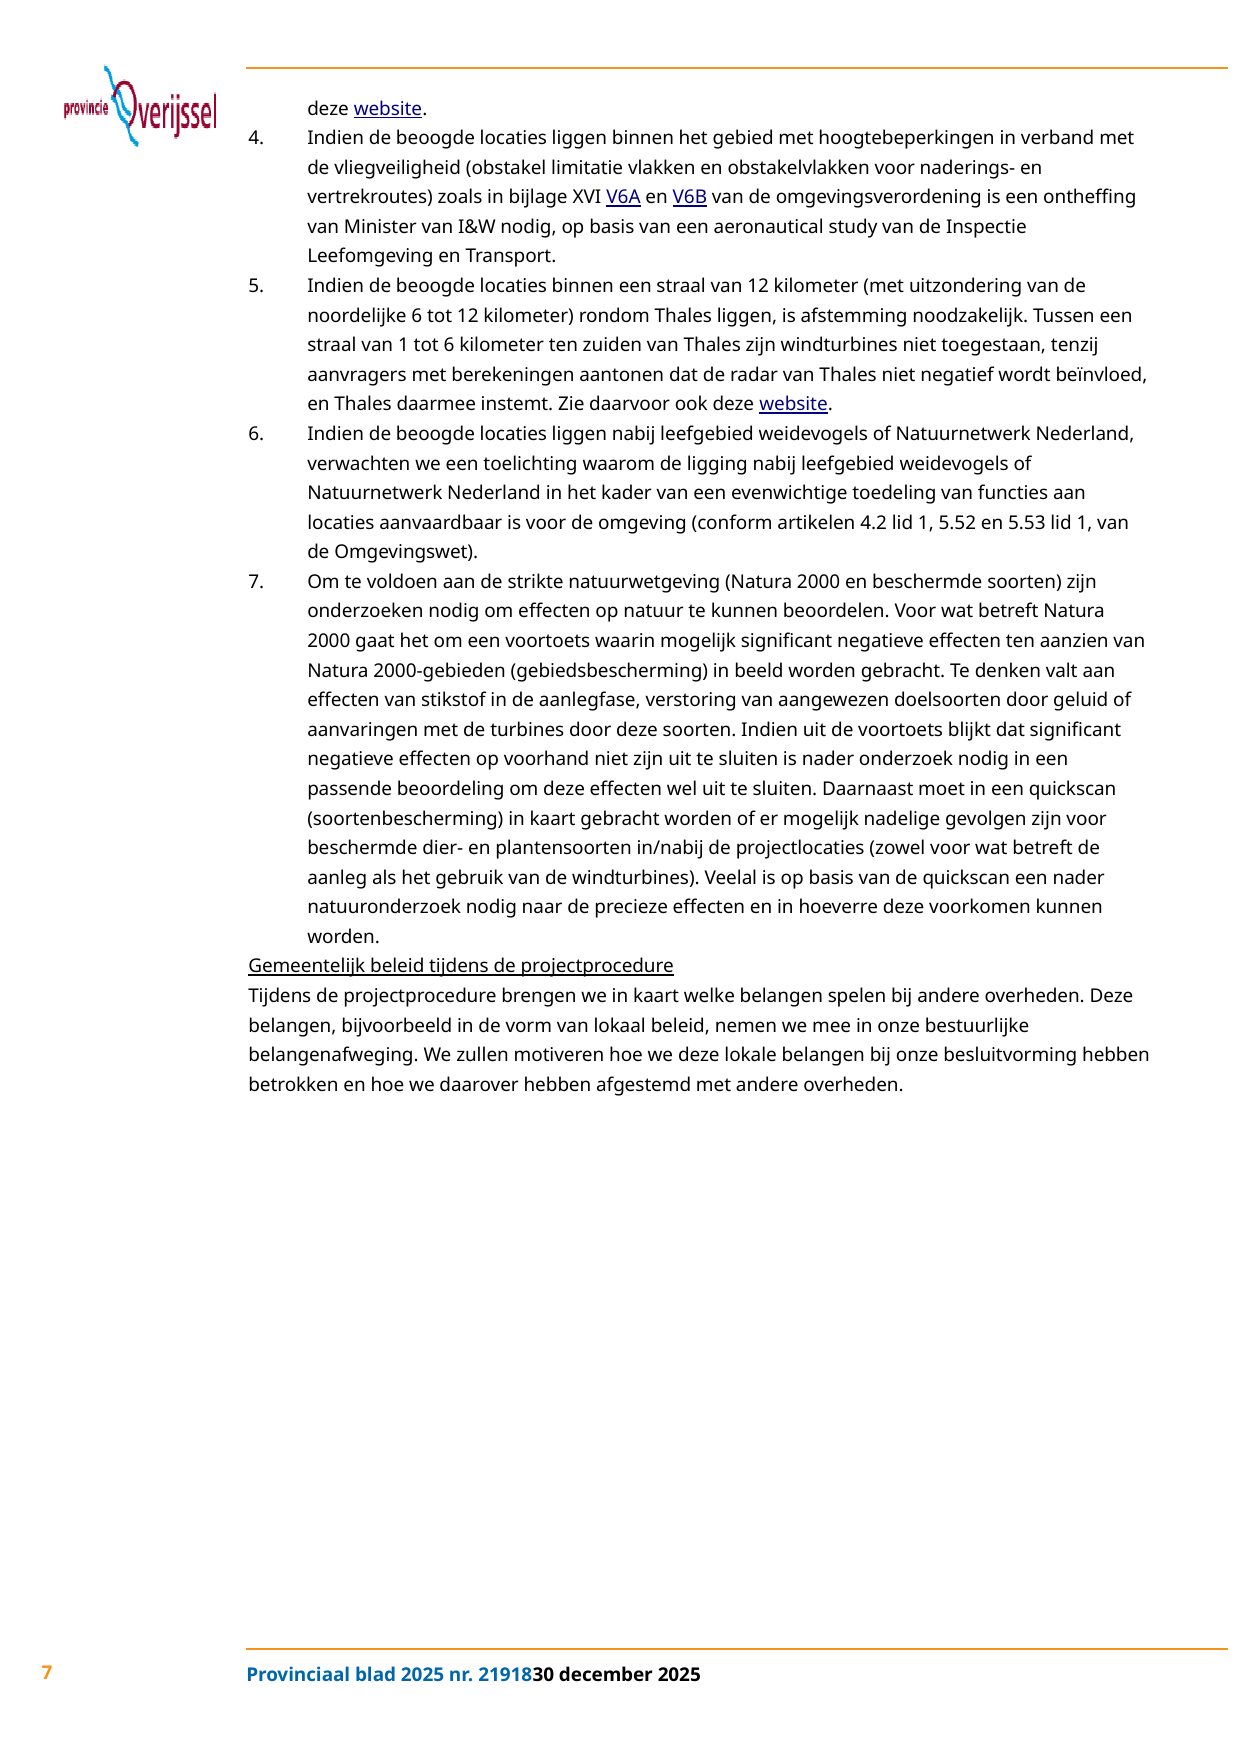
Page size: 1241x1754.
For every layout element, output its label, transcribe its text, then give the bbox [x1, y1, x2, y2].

list Indien de beoogde locaties binnen een straal van 12 kilometer (met uitzondering van de noordelijke 6 tot 12 kilometer) rondom Thales liggen, is afstemming noodzakelijk. Tussen een straal van 1 tot 6 kilometer ten zuiden van Thales zijn windturbines niet toegestaan, tenzij aanvragers met berekeningen aantonen dat de radar van Thales niet negatief wordt beïnvloed, en Thales daarmee instemt. Zie daarvoor ook deze website. [248, 272, 1152, 416]
list deze website. [248, 95, 1152, 121]
list Om te voldoen aan de strikte natuurwetgeving (Natura 2000 en beschermde soorten) zijn onderzoeken nodig om effecten op natuur te kunnen beoordelen. Voor wat betreft Natura 2000 gaat het om een voortoets waarin mogelijk significant negatieve effecten ten aanzien van Natura 2000-gebieden (gebiedsbescherming) in beeld worden gebracht. Te denken valt aan effecten van stikstof in de aanlegfase, verstoring van aangewezen doelsoorten door geluid of aanvaringen met de turbines door deze soorten. Indien uit de voortoets blijkt dat significant negatieve effecten op voorhand niet zijn uit te sluiten is nader onderzoek nodig in een passende beoordeling om deze effecten wel uit te sluiten. Daarnaast moet in een quickscan (soortenbescherming) in kaart gebracht worden of er mogelijk nadelige gevolgen zijn voor beschermde dier- en plantensoorten in/nabij de projectlocaties (zowel voor wat betreft de aanleg als het gebruik van de windturbines). Veelal is op basis van de quickscan een nader natuuronderzoek nodig naar de precieze effecten en in hoeverre deze voorkomen kunnen worden. [248, 568, 1152, 949]
picture [41, 47, 231, 172]
text Tijdens de projectprocedure brengen we in kaart welke belangen spelen bij andere overheden. Deze belangen, bijvoorbeeld in de vorm van lokaal beleid, nemen we mee in onze bestuurlijke belangenafweging. We zullen motiveren hoe we deze lokale belangen bij onze besluitvorming hebben betrokken en hoe we daarover hebben afgestemd met andere overheden. [248, 982, 1152, 1097]
text Gemeentelijk beleid tijdens de projectprocedure [248, 953, 1152, 978]
list Indien de beoogde locaties liggen nabij leefgebied weidevogels of Natuurnetwerk Nederland, verwachten we een toelichting waarom de ligging nabij leefgebied weidevogels of Natuurnetwerk Nederland in het kader van een evenwichtige toedeling van functies aan locaties aanvaardbaar is voor de omgeving (conform artikelen 4.2 lid 1, 5.52 en 5.53 lid 1, van de Omgevingswet). [248, 420, 1152, 564]
list Indien de beoogde locaties liggen binnen het gebied met hoogtebeperkingen in verband met de vliegveiligheid (obstakel limitatie vlakken en obstakelvlakken voor naderings- en vertrekroutes) zoals in bijlage XVI V6A en V6B van de omgevingsverordening is een ontheffing van Minister van I&W nodig, op basis van een aeronautical study van de Inspectie Leefomgeving en Transport. [248, 124, 1152, 268]
